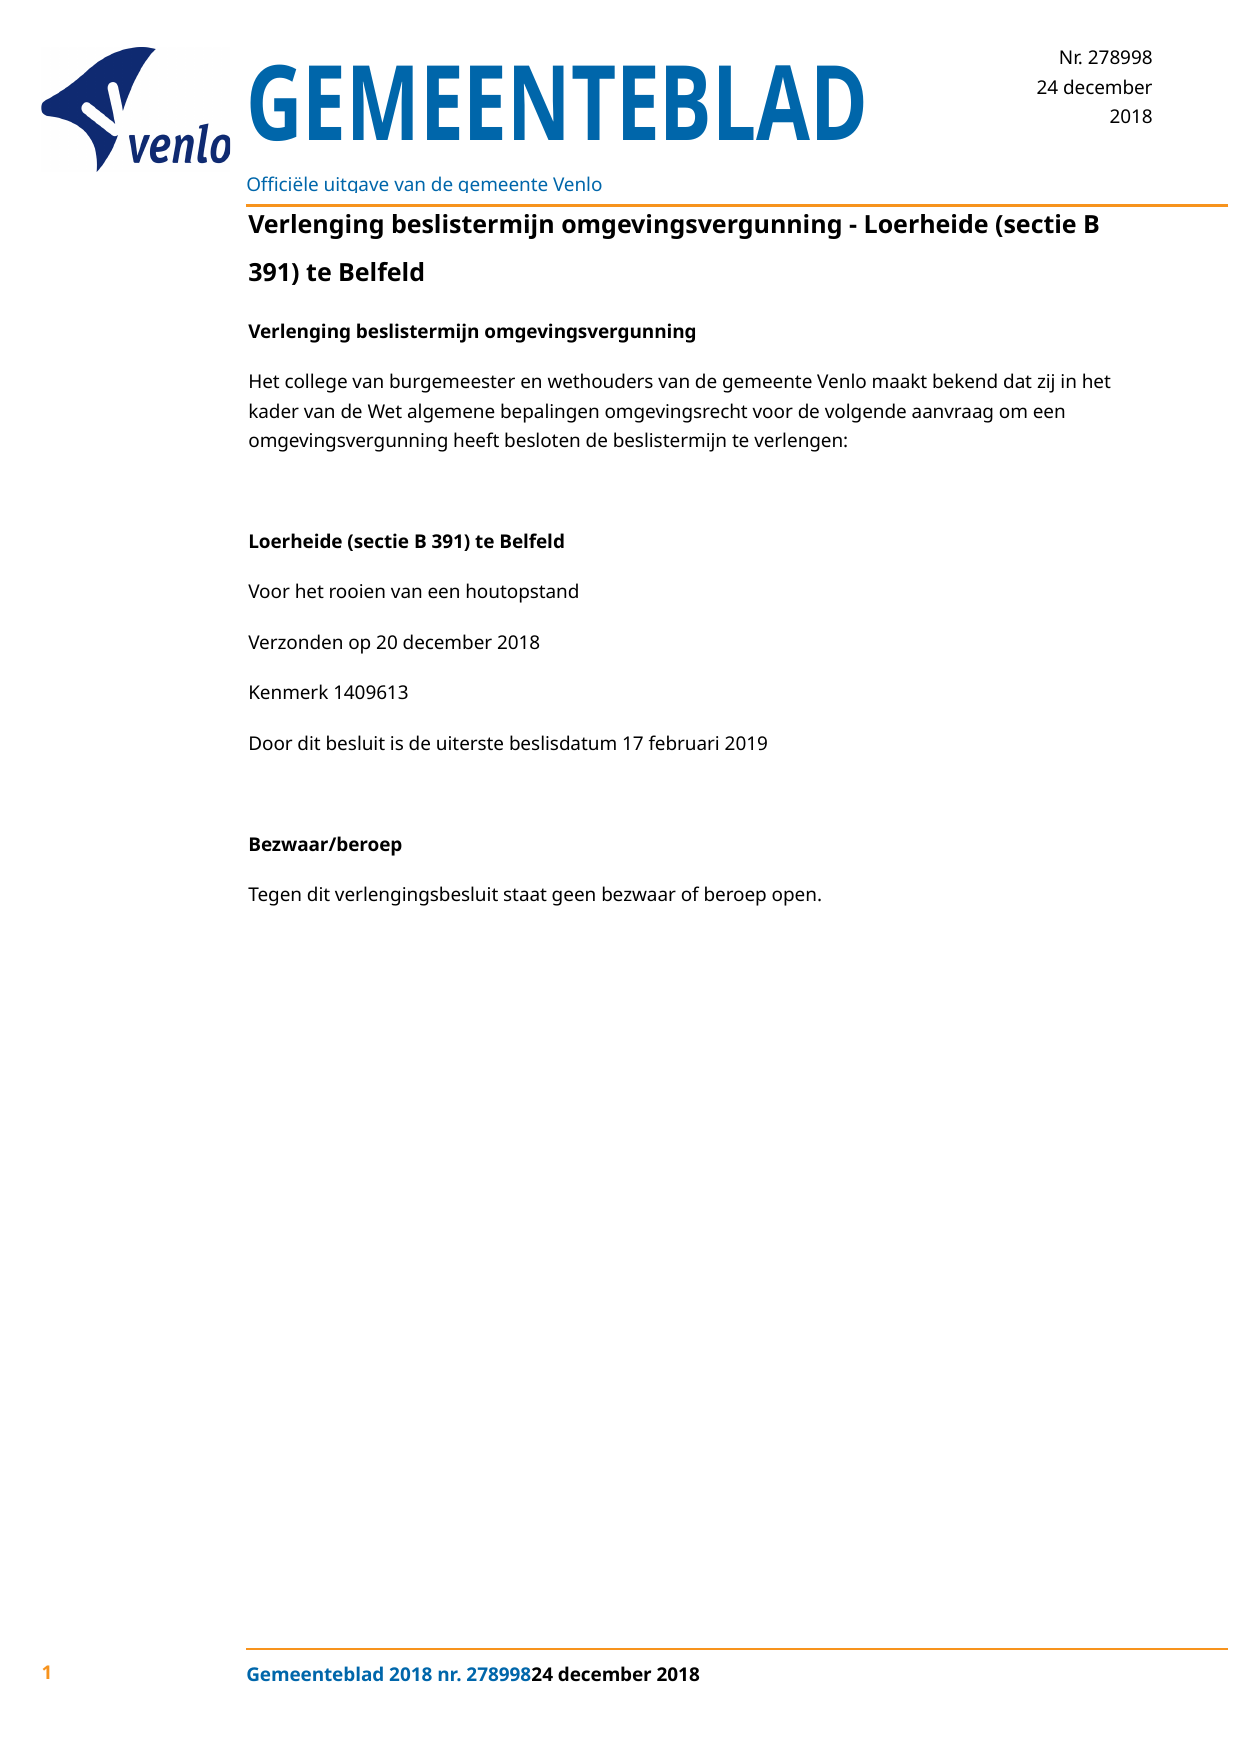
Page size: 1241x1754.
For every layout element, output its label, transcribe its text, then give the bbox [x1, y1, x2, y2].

text Verlenging beslistermijn omgevingsvergunning - Loerheide (sectie B 391) te Belfeld [248, 207, 1152, 288]
picture [41, 47, 231, 172]
text Tegen dit verlengingsbesluit staat geen bezwaar of beroep open. [248, 881, 1152, 907]
text Door dit besluit is de uiterste beslisdatum 17 februari 2019 [248, 730, 1152, 756]
text Bezwaar/beroep [248, 831, 1152, 857]
text Verzonden op 20 december 2018 [248, 629, 1152, 655]
text Verlenging beslistermijn omgevingsvergunning [248, 318, 1152, 344]
text Loerheide (sectie B 391) te Belfeld [248, 528, 1152, 554]
text Kenmerk 1409613 [248, 679, 1152, 705]
text Voor het rooien van een houtopstand [248, 579, 1152, 604]
text Het college van burgemeester en wethouders van de gemeente Venlo maakt bekend dat zij in het kader van de Wet algemene bepalingen omgevingsrecht voor de volgende aanvraag om een omgevingsvergunning heeft besloten de beslistermijn te verlengen: [248, 368, 1152, 453]
